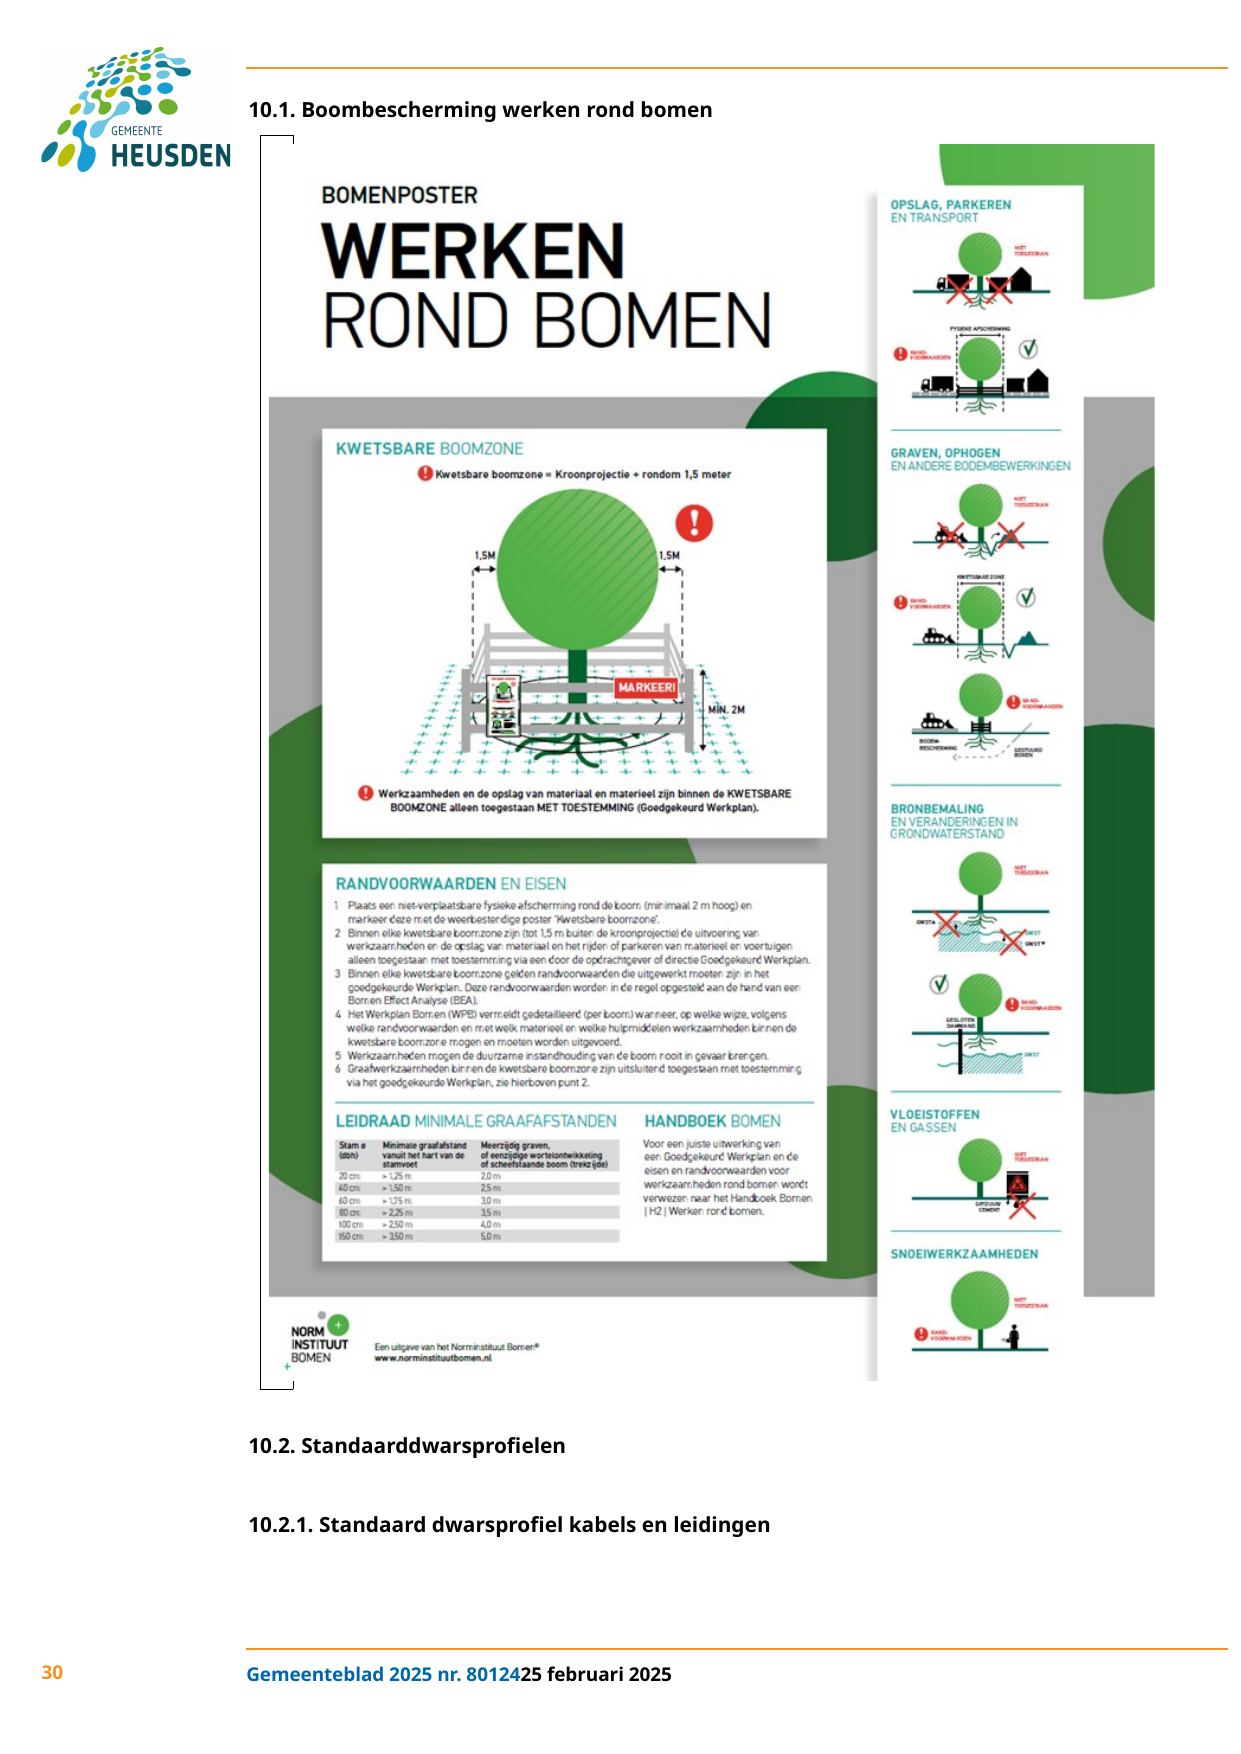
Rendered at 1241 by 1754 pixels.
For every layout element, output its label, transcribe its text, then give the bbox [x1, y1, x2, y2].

text 10.2. Standaarddwarsprofielen [248, 1431, 1152, 1460]
text 10.1. Boombescherming werken rond bomen [248, 95, 1152, 123]
picture [41, 47, 231, 172]
text 10.2.1. Standaard dwarsprofiel kabels en leidingen [248, 1510, 1152, 1538]
picture [268, 144, 1155, 1381]
